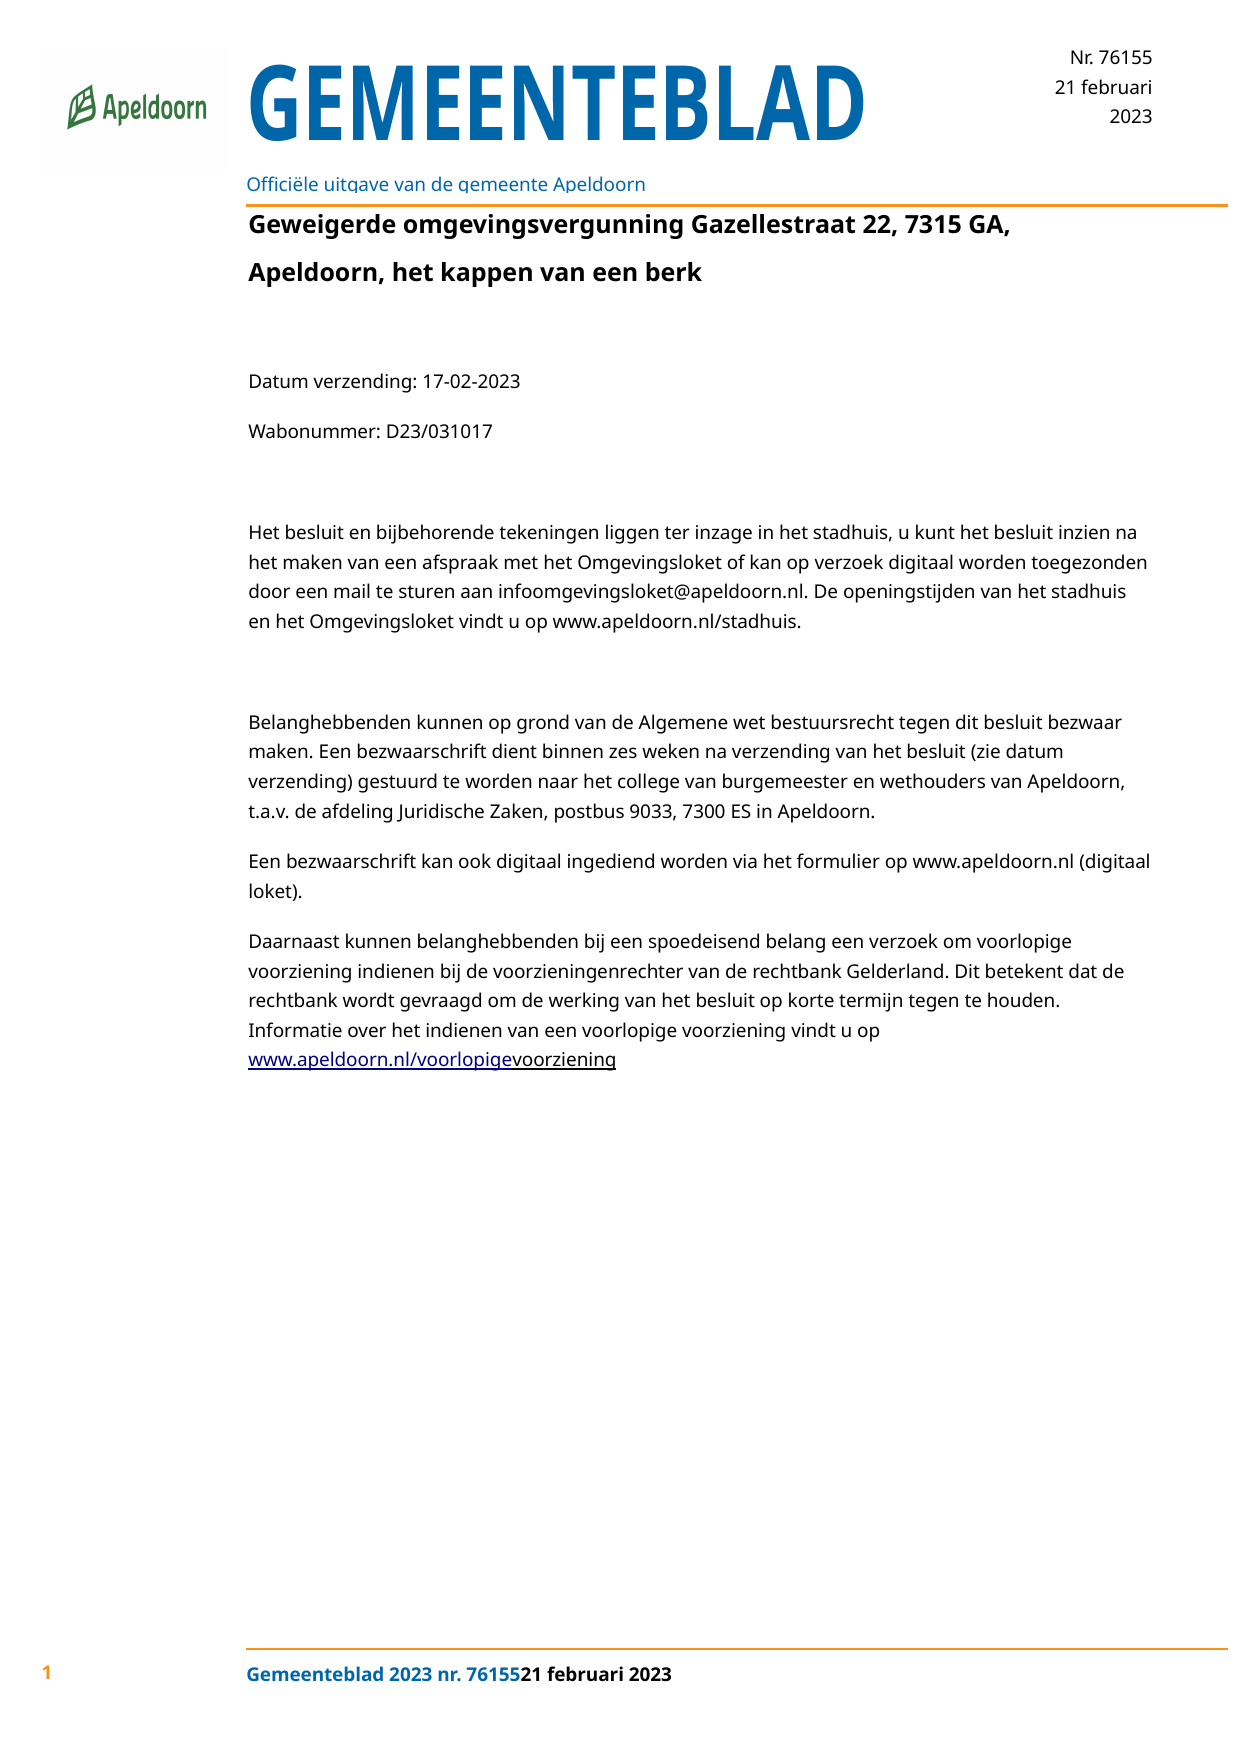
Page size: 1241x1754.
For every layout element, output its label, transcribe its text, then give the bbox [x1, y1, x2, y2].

text Het besluit en bijbehorende tekeningen liggen ter inzage in het stadhuis, u kunt het besluit inzien na het maken van een afspraak met het Omgevingsloket of kan op verzoek digitaal worden toegezonden door een mail te sturen aan infoomgevingsloket@apeldoorn.nl. De openingstijden van het stadhuis en het Omgevingsloket vindt u op www.apeldoorn.nl/stadhuis. [248, 519, 1152, 634]
text Geweigerde omgevingsvergunning Gazellestraat 22, 7315 GA, Apeldoorn, het kappen van een berk [248, 207, 1152, 288]
text Wabonummer: D23/031017 [248, 419, 1152, 444]
text Belanghebbenden kunnen op grond van de Algemene wet bestuursrecht tegen dit besluit bezwaar maken. Een bezwaarschrift dient binnen zes weken na verzending van het besluit (zie datum verzending) gestuurd te worden naar het college van burgemeester en wethouders van Apeldoorn, t.a.v. de afdeling Juridische Zaken, postbus 9033, 7300 ES in Apeldoorn. [248, 709, 1152, 824]
text Datum verzending: 17-02-2023 [248, 368, 1152, 394]
text Daarnaast kunnen belanghebbenden bij een spoedeisend belang een verzoek om voorlopige voorziening indienen bij de voorzieningenrechter van de rechtbank Gelderland. Dit betekent dat de rechtbank wordt gevraagd om de werking van het besluit op korte termijn tegen te houden. Informatie over het indienen van een voorlopige voorziening vindt u op www.apeldoorn.nl/voorlopigevoorziening [248, 928, 1152, 1072]
text Een bezwaarschrift kan ook digitaal ingediend worden via het formulier op www.apeldoorn.nl (digitaal loket). [248, 848, 1152, 904]
picture [41, 47, 231, 172]
